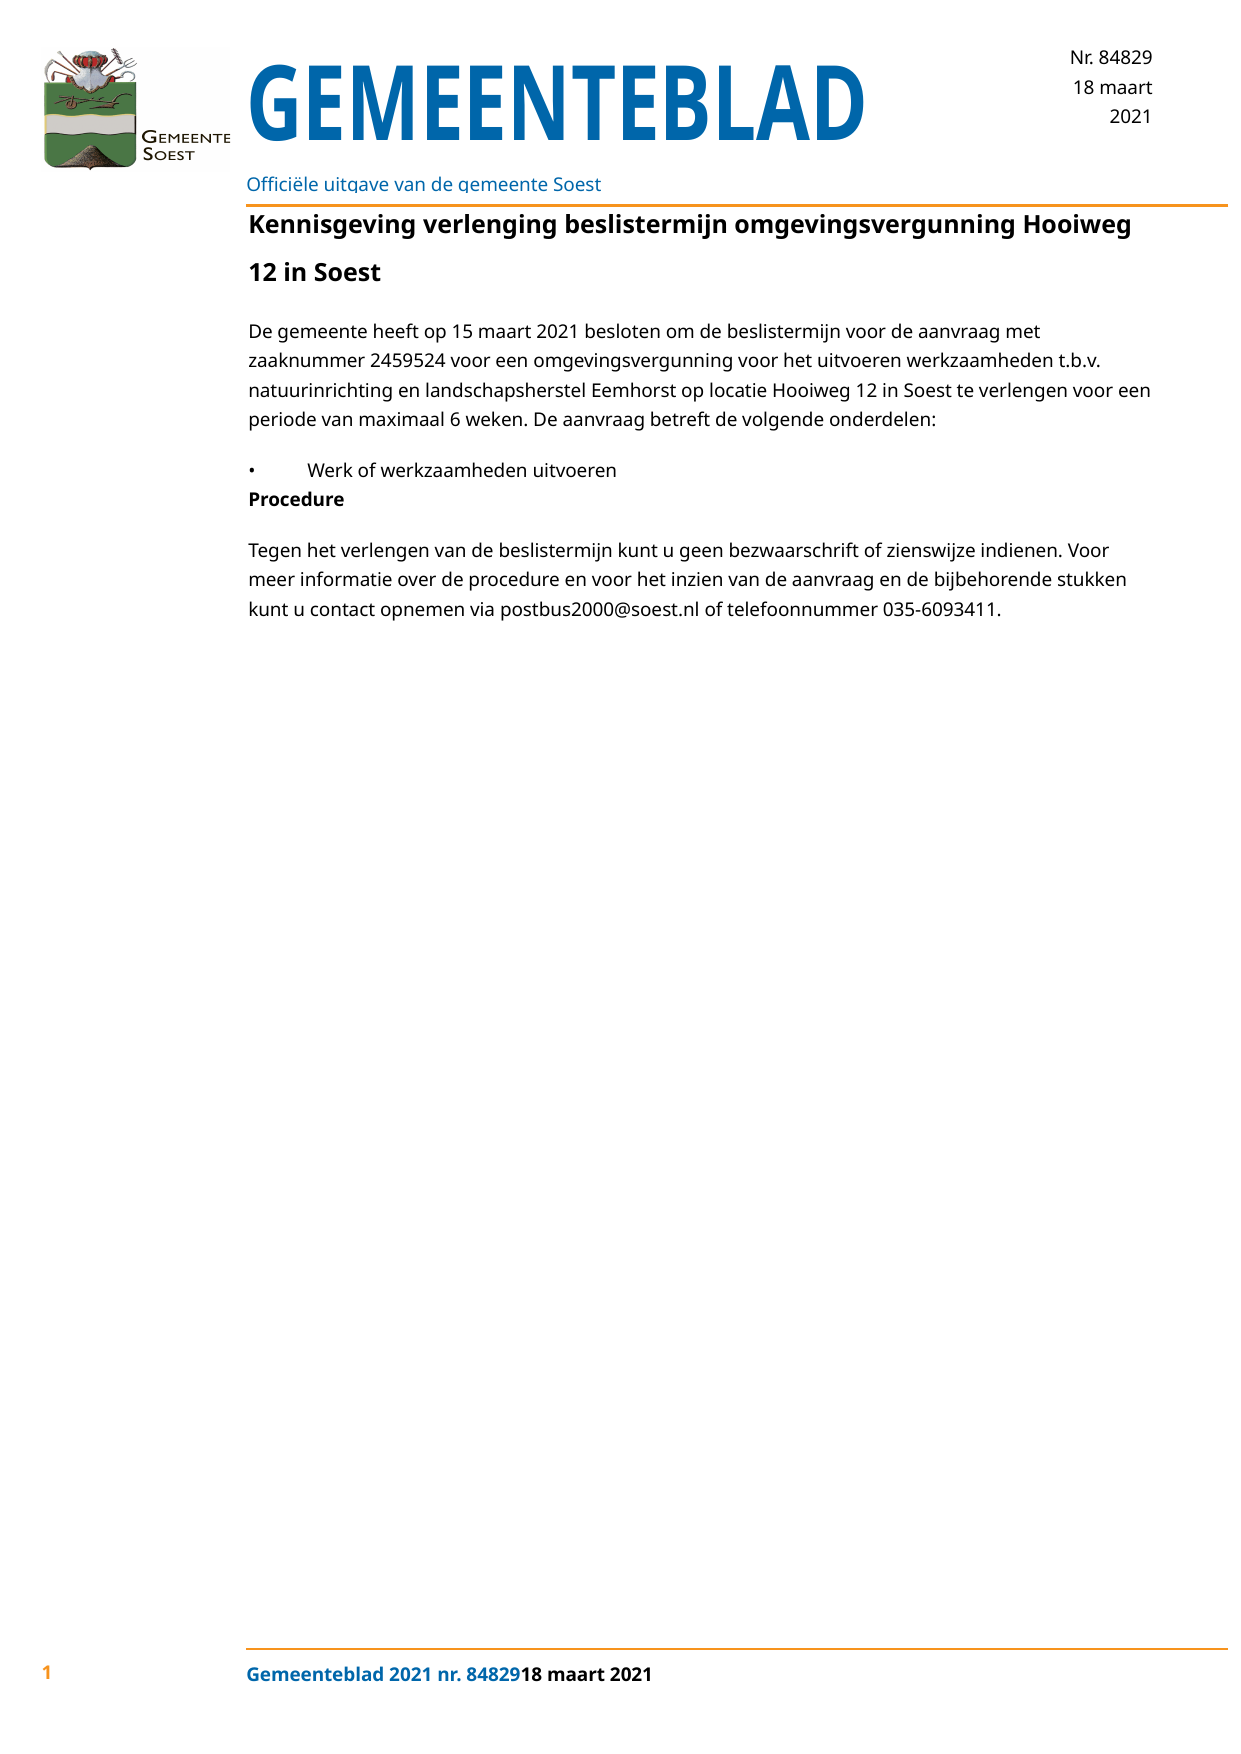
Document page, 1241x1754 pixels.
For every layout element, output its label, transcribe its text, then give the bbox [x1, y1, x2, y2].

text Kennisgeving verlenging beslistermijn omgevingsvergunning Hooiweg 12 in Soest [248, 207, 1152, 288]
text De gemeente heeft op 15 maart 2021 besloten om de beslistermijn voor de aanvraag met zaaknummer 2459524 voor een omgevingsvergunning voor het uitvoeren werkzaamheden t.b.v. natuurinrichting en landschapsherstel Eemhorst op locatie Hooiweg 12 in Soest te verlengen voor een periode van maximaal 6 weken. De aanvraag betreft de volgende onderdelen: [248, 318, 1152, 432]
picture [41, 47, 231, 172]
text Procedure [248, 487, 1152, 512]
text Tegen het verlengen van de beslistermijn kunt u geen bezwaarschrift of zienswijze indienen. Voor meer informatie over de procedure en voor het inzien van de aanvraag en de bijbehorende stukken kunt u contact opnemen via postbus2000@soest.nl of telefoonnummer 035-6093411. [248, 537, 1152, 622]
list Werk of werkzaamheden uitvoeren [248, 457, 1152, 483]
